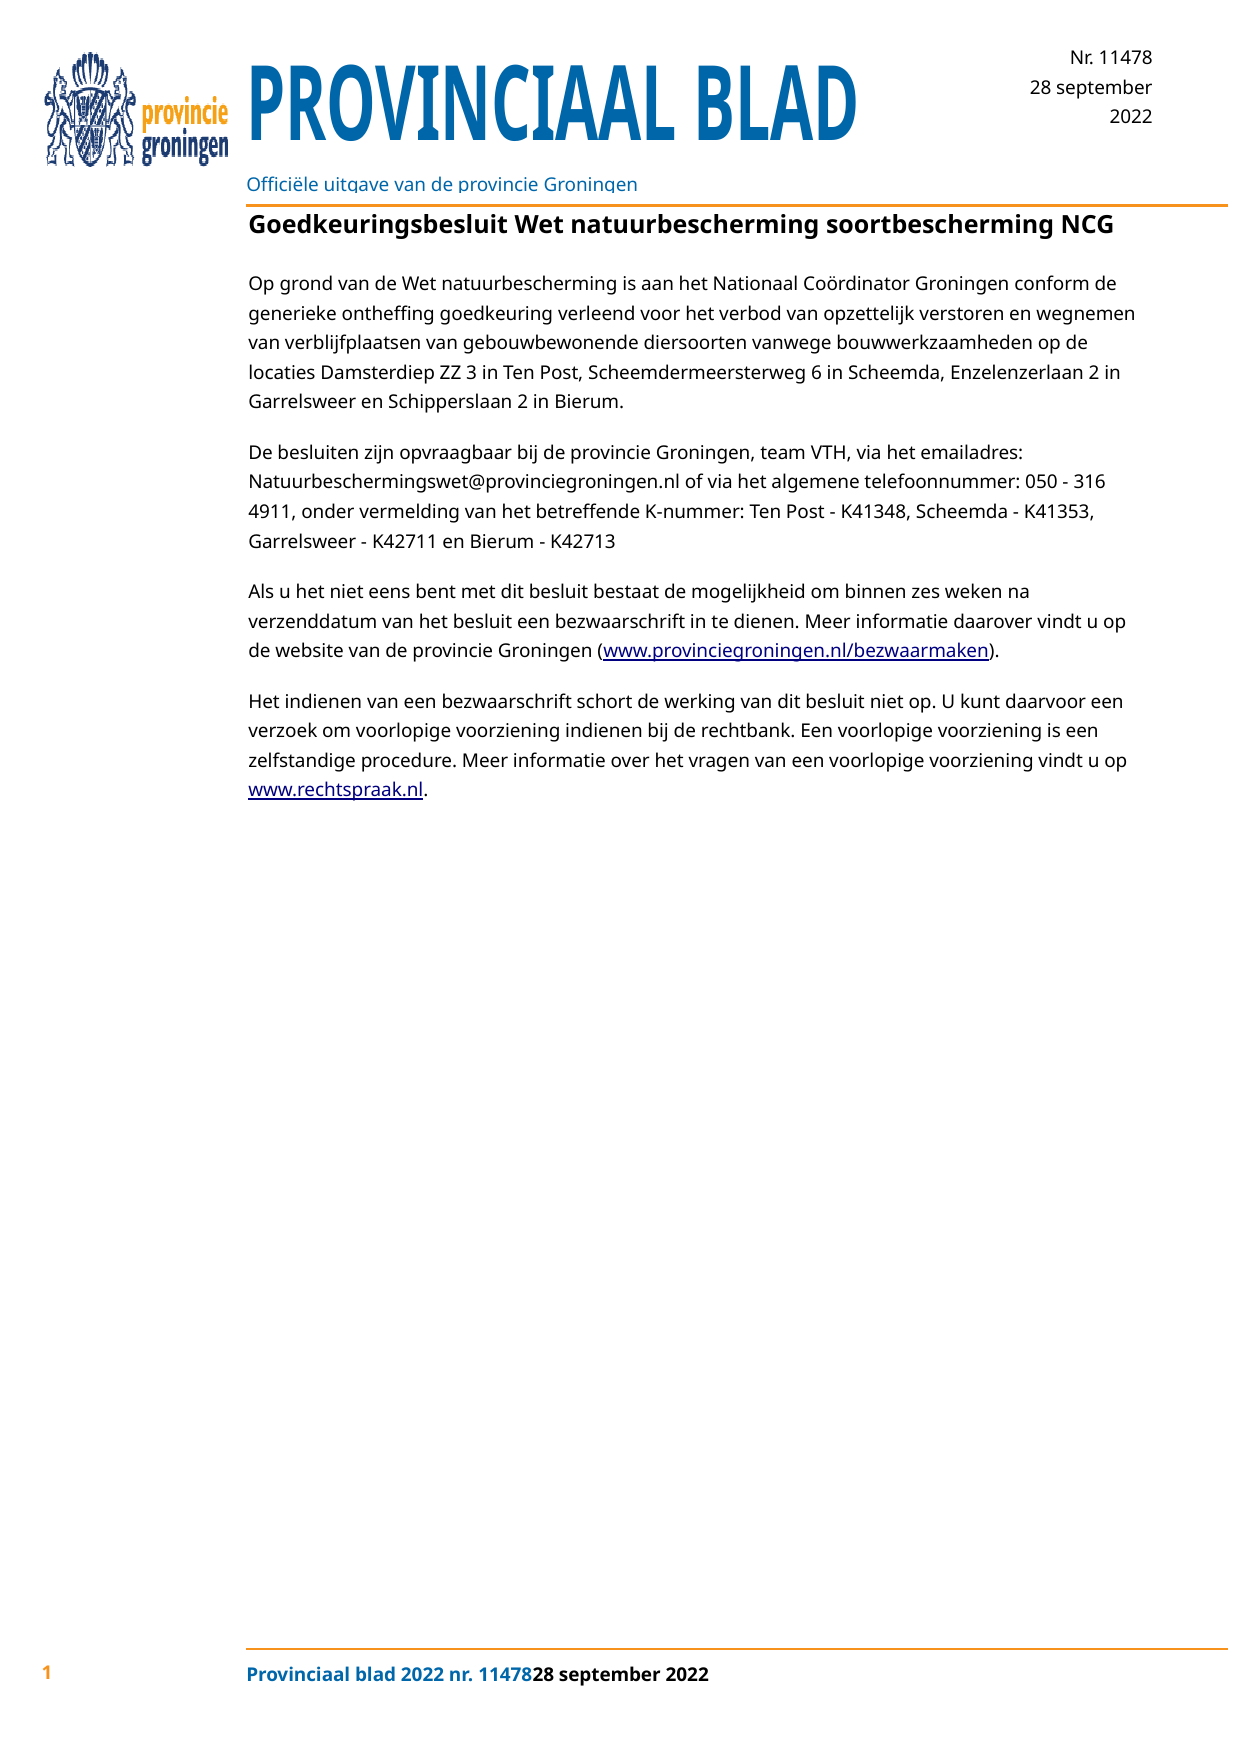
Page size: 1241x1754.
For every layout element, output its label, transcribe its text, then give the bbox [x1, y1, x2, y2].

text Als u het niet eens bent met dit besluit bestaat de mogelijkheid om binnen zes weken na verzenddatum van het besluit een bezwaarschrift in te dienen. Meer informatie daarover vindt u op de website van de provincie Groningen (www.provinciegroningen.nl/bezwaarmaken). [248, 578, 1152, 663]
text Op grond van de Wet natuurbescherming is aan het Nationaal Coördinator Groningen conform de generieke ontheffing goedkeuring verleend voor het verbod van opzettelijk verstoren en wegnemen van verblijfplaatsen van gebouwbewonende diersoorten vanwege bouwwerkzaamheden op de locaties Damsterdiep ZZ 3 in Ten Post, Scheemdermeersterweg 6 in Scheemda, Enzelenzerlaan 2 in Garrelsweer en Schipperslaan 2 in Bierum. [248, 270, 1152, 414]
text Goedkeuringsbesluit Wet natuurbescherming soortbescherming NCG [248, 207, 1152, 241]
picture [41, 47, 231, 172]
text De besluiten zijn opvraagbaar bij de provincie Groningen, team VTH, via het emailadres: Natuurbeschermingswet@provinciegroningen.nl of via het algemene telefoonnummer: 050 - 316 4911, onder vermelding van het betreffende K-nummer: Ten Post - K41348, Scheemda - K41353, Garrelsweer - K42711 en Bierum - K42713 [248, 439, 1152, 553]
text Het indienen van een bezwaarschrift schort de werking van dit besluit niet op. U kunt daarvoor een verzoek om voorlopige voorziening indienen bij de rechtbank. Een voorlopige voorziening is een zelfstandige procedure. Meer informatie over het vragen van een voorlopige voorziening vindt u op www.rechtspraak.nl. [248, 688, 1152, 802]
